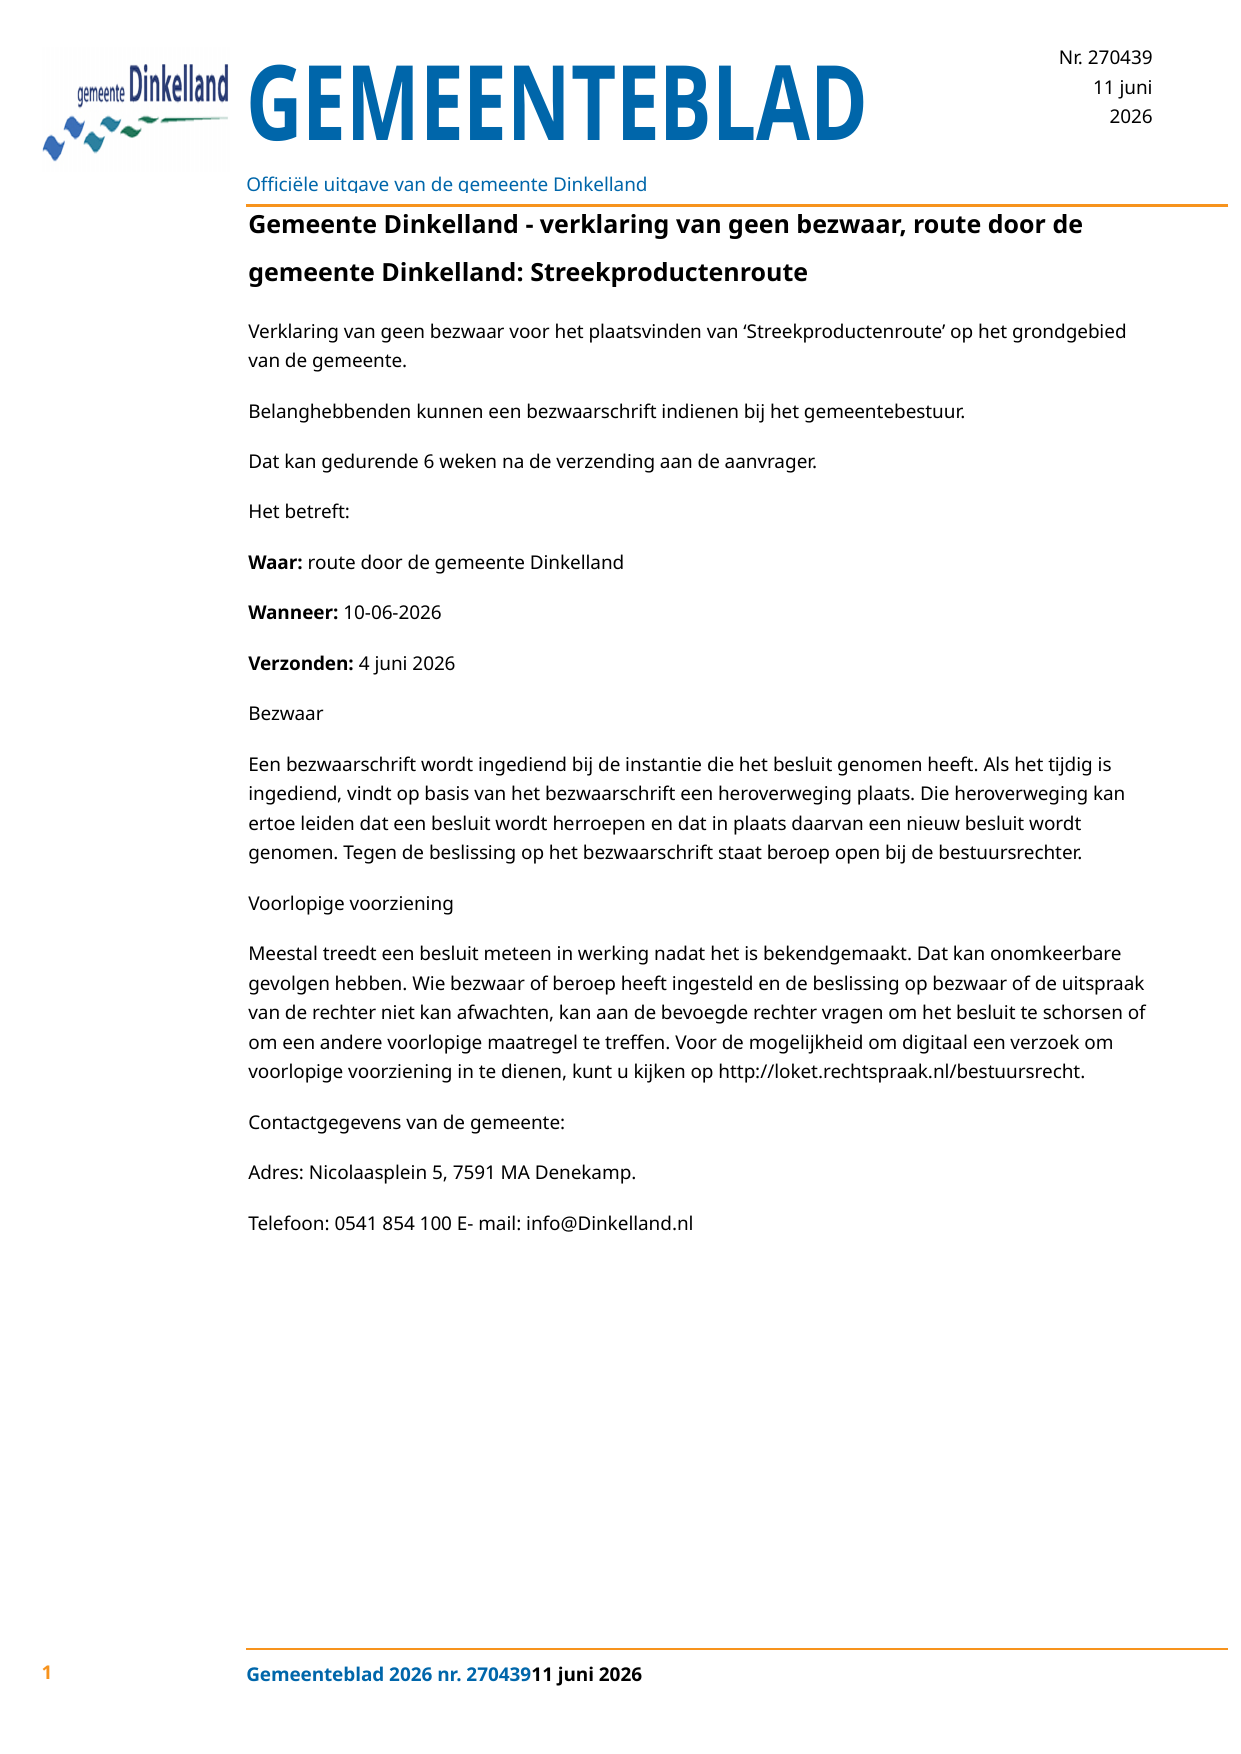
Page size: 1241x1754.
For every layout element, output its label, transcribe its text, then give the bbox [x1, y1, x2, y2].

picture [41, 47, 231, 172]
text Contactgegevens van de gemeente: [248, 1109, 1152, 1135]
text Voorlopige voorziening [248, 890, 1152, 916]
text Meestal treedt een besluit meteen in werking nadat het is bekendgemaakt. Dat kan onomkeerbare gevolgen hebben. Wie bezwaar of beroep heeft ingesteld en de beslissing op bezwaar of de uitspraak van de rechter niet kan afwachten, kan aan de bevoegde rechter vragen om het besluit te schorsen of om een andere voorlopige maatregel te treffen. Voor de mogelijkheid om digitaal een verzoek om voorlopige voorziening in te dienen, kunt u kijken op http://loket.rechtspraak.nl/bestuursrecht. [248, 940, 1152, 1084]
text Dat kan gedurende 6 weken na de verzending aan de aanvrager. [248, 448, 1152, 474]
text Wanneer: 10-06-2026 [248, 599, 1152, 625]
text Het betreft: [248, 499, 1152, 524]
text Gemeente Dinkelland - verklaring van geen bezwaar, route door de gemeente Dinkelland: Streekproductenroute [248, 207, 1152, 288]
text Een bezwaarschrift wordt ingediend bij de instantie die het besluit genomen heeft. Als het tijdig is ingediend, vindt op basis van het bezwaarschrift een heroverweging plaats. Die heroverweging kan ertoe leiden dat een besluit wordt herroepen en dat in plaats daarvan een nieuw besluit wordt genomen. Tegen de beslissing op het bezwaarschrift staat beroep open bij de bestuursrechter. [248, 751, 1152, 865]
text Bezwaar [248, 700, 1152, 726]
text Telefoon: 0541 854 100 E- mail: info@Dinkelland.nl [248, 1210, 1152, 1236]
text Belanghebbenden kunnen een bezwaarschrift indienen bij het gemeentebestuur. [248, 398, 1152, 424]
text Adres: Nicolaasplein 5, 7591 MA Denekamp. [248, 1159, 1152, 1185]
text Waar: route door de gemeente Dinkelland [248, 549, 1152, 575]
text Verklaring van geen bezwaar voor het plaatsvinden van ‘Streekproductenroute’ op het grondgebied van de gemeente. [248, 318, 1152, 373]
text Verzonden: 4 juni 2026 [248, 650, 1152, 676]
